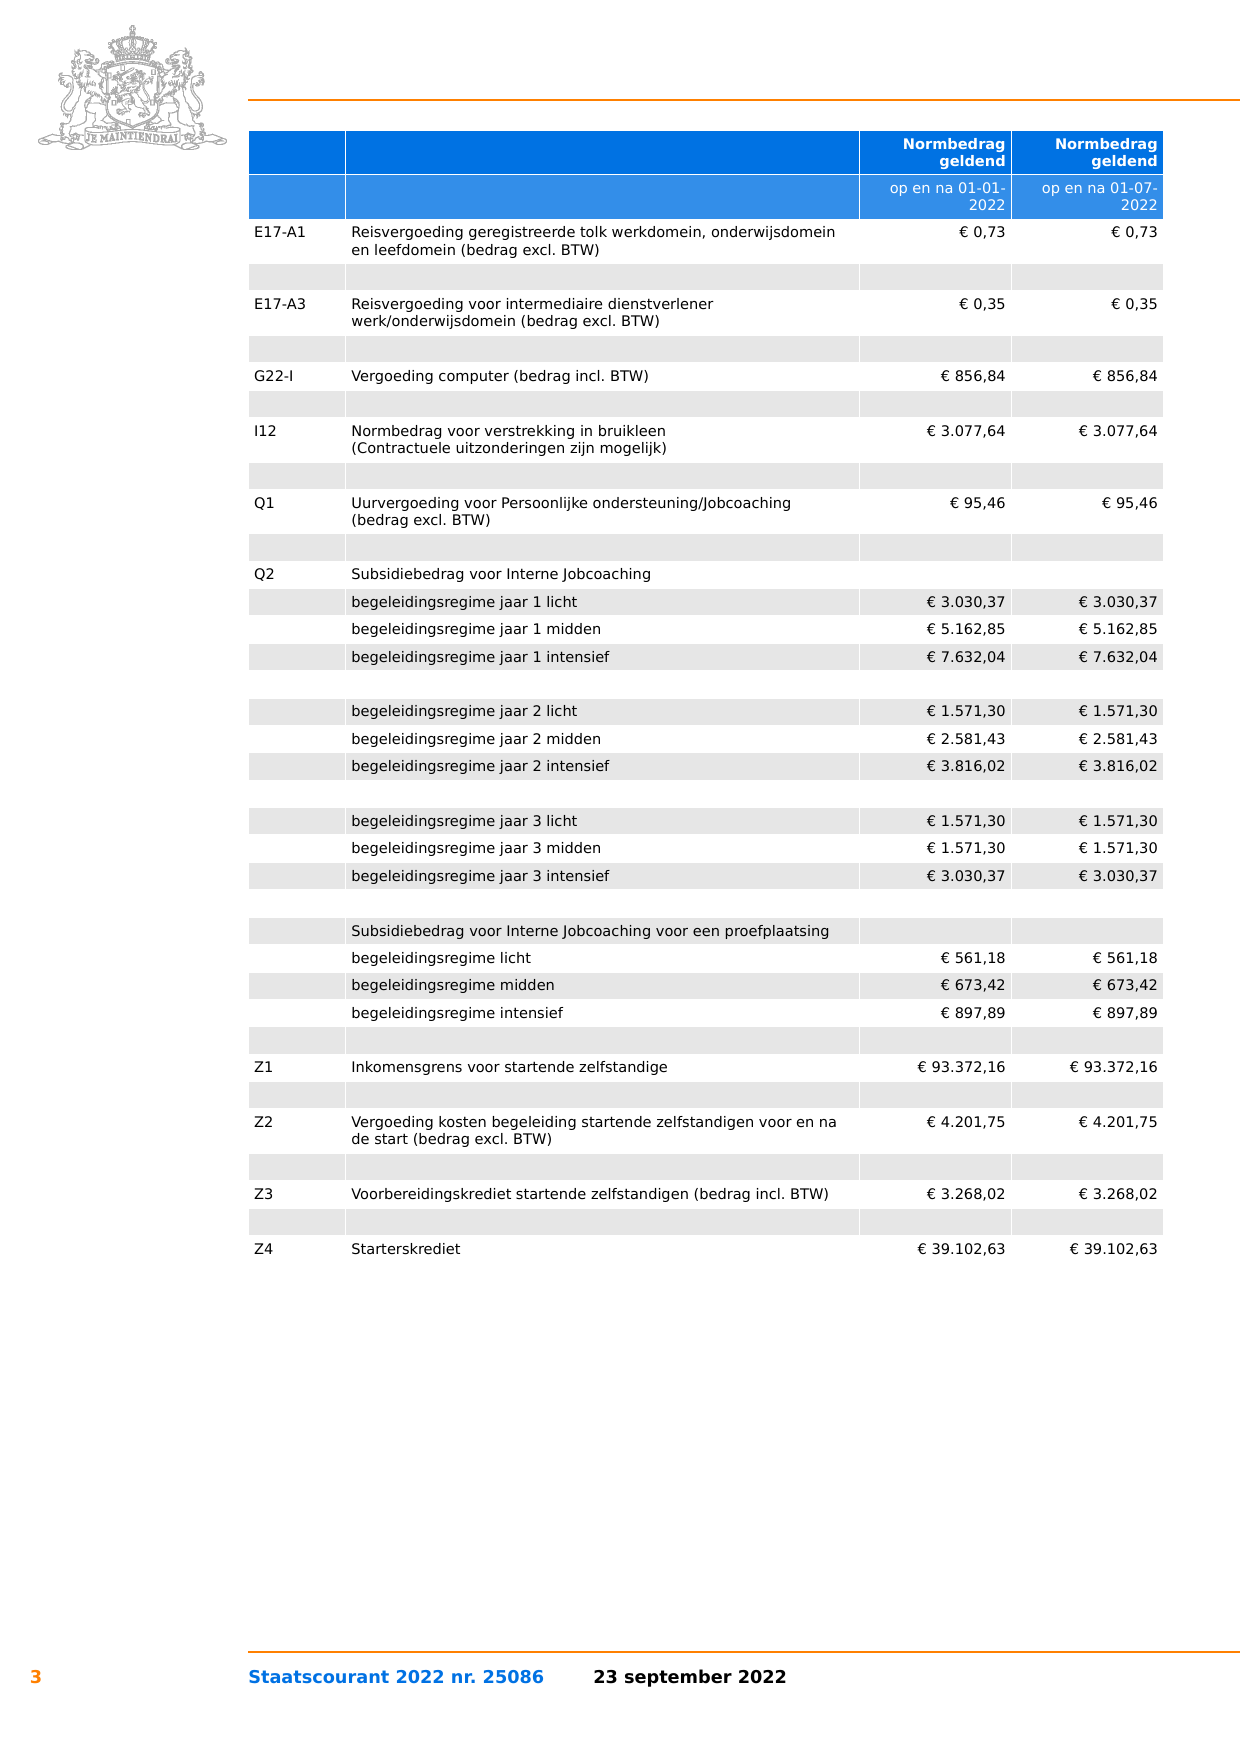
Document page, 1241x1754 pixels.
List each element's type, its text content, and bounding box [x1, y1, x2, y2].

table_cell [249, 589, 345, 615]
table_cell [249, 1000, 345, 1026]
table_cell begeleidingsregime midden [346, 973, 859, 999]
table_cell € 93.372,16 [1012, 1055, 1163, 1081]
table_cell € 0,35 [1012, 291, 1163, 335]
table_cell € 1.571,30 [860, 836, 1011, 862]
table_cell [1012, 463, 1163, 489]
table_cell € 7.632,04 [860, 644, 1011, 670]
table_cell begeleidingsregime jaar 2 licht [346, 699, 859, 725]
table_cell [249, 336, 345, 362]
table_cell [1012, 1027, 1163, 1054]
table_cell € 3.030,37 [1012, 589, 1163, 615]
table_cell [1012, 1082, 1163, 1108]
table_cell [249, 175, 345, 219]
table_cell Reisvergoeding geregistreerde tolk werkdomein, onderwijsdomein en leefdomein (bedrag excl. BTW) [346, 220, 859, 263]
table_cell [249, 890, 345, 917]
table_cell € 3.268,02 [1012, 1181, 1163, 1208]
table_cell [860, 1154, 1011, 1180]
table_cell Voorbereidingskrediet startende zelfstandigen (bedrag incl. BTW) [346, 1181, 859, 1208]
table_cell [1012, 391, 1163, 417]
table_cell begeleidingsregime jaar 3 intensief [346, 863, 859, 889]
table_cell E17-A3 [249, 291, 345, 335]
table_cell Z2 [249, 1110, 345, 1153]
table_cell [249, 463, 345, 489]
table_cell Vergoeding kosten begeleiding startende zelfstandigen voor en na de start (bedrag excl. BTW) [346, 1110, 859, 1153]
table_cell [249, 863, 345, 889]
table_cell [346, 671, 859, 697]
table_cell [249, 726, 345, 752]
table_cell [860, 918, 1011, 944]
table_cell € 4.201,75 [860, 1110, 1011, 1153]
table_cell [860, 534, 1011, 561]
table_cell € 3.268,02 [860, 1181, 1011, 1208]
table_cell € 1.571,30 [1012, 836, 1163, 862]
table_cell Subsidiebedrag voor Interne Jobcoaching [346, 562, 859, 588]
table_header Normbedrag geldend [860, 131, 1011, 174]
table_cell [1012, 890, 1163, 917]
table_cell € 3.816,02 [1012, 753, 1163, 780]
table_cell Q1 [249, 490, 345, 533]
table_cell [346, 1154, 859, 1180]
table_cell € 1.571,30 [1012, 808, 1163, 834]
table_cell [860, 264, 1011, 290]
table_cell [1012, 562, 1163, 588]
table_cell [346, 336, 859, 362]
table_cell € 39.102,63 [860, 1236, 1011, 1262]
table_cell € 856,84 [860, 363, 1011, 389]
table_cell [346, 1082, 859, 1108]
table_cell [860, 391, 1011, 417]
table_cell € 561,18 [1012, 945, 1163, 971]
table_cell [1012, 264, 1163, 290]
table_cell [249, 391, 345, 417]
table_cell € 3.077,64 [1012, 418, 1163, 461]
table_cell [249, 781, 345, 807]
picture [38, 25, 227, 150]
table_cell € 3.816,02 [860, 753, 1011, 780]
table_cell [249, 808, 345, 834]
table_cell [249, 699, 345, 725]
table_cell € 95,46 [860, 490, 1011, 533]
table_cell € 897,89 [1012, 1000, 1163, 1026]
table_cell op en na 01-01-2022 [860, 175, 1011, 219]
table_cell [249, 671, 345, 697]
table_cell € 1.571,30 [860, 808, 1011, 834]
table_cell € 0,35 [860, 291, 1011, 335]
table_cell Z4 [249, 1236, 345, 1262]
table_cell begeleidingsregime jaar 1 intensief [346, 644, 859, 670]
table_cell [860, 1209, 1011, 1235]
table_cell begeleidingsregime jaar 2 midden [346, 726, 859, 752]
table_cell Z3 [249, 1181, 345, 1208]
table_cell [249, 534, 345, 561]
table_cell € 673,42 [1012, 973, 1163, 999]
table_cell € 2.581,43 [860, 726, 1011, 752]
table_cell op en na 01-07-2022 [1012, 175, 1163, 219]
table_cell [1012, 781, 1163, 807]
table_cell [346, 1027, 859, 1054]
table_cell [1012, 1154, 1163, 1180]
table_cell € 673,42 [860, 973, 1011, 999]
table_cell [249, 1082, 345, 1108]
table_header Normbedrag geldend [1012, 131, 1163, 174]
table_cell € 95,46 [1012, 490, 1163, 533]
table_cell Uurvergoeding voor Persoonlijke ondersteuning/Jobcoaching (bedrag excl. BTW) [346, 490, 859, 533]
table_cell [860, 463, 1011, 489]
table_cell [860, 671, 1011, 697]
table_cell [249, 836, 345, 862]
table_cell [346, 175, 859, 219]
table_cell begeleidingsregime jaar 2 intensief [346, 753, 859, 780]
table_cell begeleidingsregime intensief [346, 1000, 859, 1026]
table_cell Subsidiebedrag voor Interne Jobcoaching voor een proefplaatsing [346, 918, 859, 944]
table_cell [346, 264, 859, 290]
table_cell € 0,73 [1012, 220, 1163, 263]
table_cell [249, 1209, 345, 1235]
table_cell Starterskrediet [346, 1236, 859, 1262]
table_cell € 3.077,64 [860, 418, 1011, 461]
table_cell [249, 753, 345, 780]
table_cell Q2 [249, 562, 345, 588]
table_cell [346, 890, 859, 917]
table_cell Inkomensgrens voor startende zelfstandige [346, 1055, 859, 1081]
table_cell [860, 1027, 1011, 1054]
table_cell € 856,84 [1012, 363, 1163, 389]
table_cell begeleidingsregime jaar 1 licht [346, 589, 859, 615]
table_cell [1012, 671, 1163, 697]
table_cell [249, 616, 345, 643]
table_cell Normbedrag voor verstrekking in bruikleen (Contractuele uitzonderingen zijn mogelijk) [346, 418, 859, 461]
table_cell begeleidingsregime licht [346, 945, 859, 971]
table_cell € 5.162,85 [1012, 616, 1163, 643]
table_cell € 7.632,04 [1012, 644, 1163, 670]
table_cell [1012, 1209, 1163, 1235]
table_cell [249, 644, 345, 670]
table_cell [249, 1154, 345, 1180]
table_cell [860, 781, 1011, 807]
table_cell [249, 264, 345, 290]
table_cell € 3.030,37 [860, 863, 1011, 889]
table_cell € 1.571,30 [860, 699, 1011, 725]
table_cell Reisvergoeding voor intermediaire dienstverlener werk/onderwijsdomein (bedrag excl. BTW) [346, 291, 859, 335]
table_cell € 1.571,30 [1012, 699, 1163, 725]
table_cell Vergoeding computer (bedrag incl. BTW) [346, 363, 859, 389]
table_cell [1012, 918, 1163, 944]
table_cell [346, 391, 859, 417]
table_cell [249, 918, 345, 944]
table_cell [860, 562, 1011, 588]
table_cell € 897,89 [860, 1000, 1011, 1026]
table_header [249, 131, 345, 174]
table_cell [346, 463, 859, 489]
table_cell € 3.030,37 [1012, 863, 1163, 889]
table_cell begeleidingsregime jaar 1 midden [346, 616, 859, 643]
table_cell € 93.372,16 [860, 1055, 1011, 1081]
table_cell [1012, 336, 1163, 362]
table_cell [249, 945, 345, 971]
table_cell Z1 [249, 1055, 345, 1081]
table_cell I12 [249, 418, 345, 461]
table_cell [860, 1082, 1011, 1108]
table_cell [860, 890, 1011, 917]
table_cell € 4.201,75 [1012, 1110, 1163, 1153]
table_cell € 39.102,63 [1012, 1236, 1163, 1262]
table_cell € 5.162,85 [860, 616, 1011, 643]
table_cell € 0,73 [860, 220, 1011, 263]
table_cell [346, 781, 859, 807]
table_cell [249, 973, 345, 999]
table_cell begeleidingsregime jaar 3 midden [346, 836, 859, 862]
table_cell € 2.581,43 [1012, 726, 1163, 752]
table_cell [346, 1209, 859, 1235]
table_header [346, 131, 859, 174]
table_cell [346, 534, 859, 561]
table_cell begeleidingsregime jaar 3 licht [346, 808, 859, 834]
table_cell € 3.030,37 [860, 589, 1011, 615]
table_cell [249, 1027, 345, 1054]
table_cell € 561,18 [860, 945, 1011, 971]
table_cell [1012, 534, 1163, 561]
table_cell G22-I [249, 363, 345, 389]
table_cell [860, 336, 1011, 362]
table_cell E17-A1 [249, 220, 345, 263]
